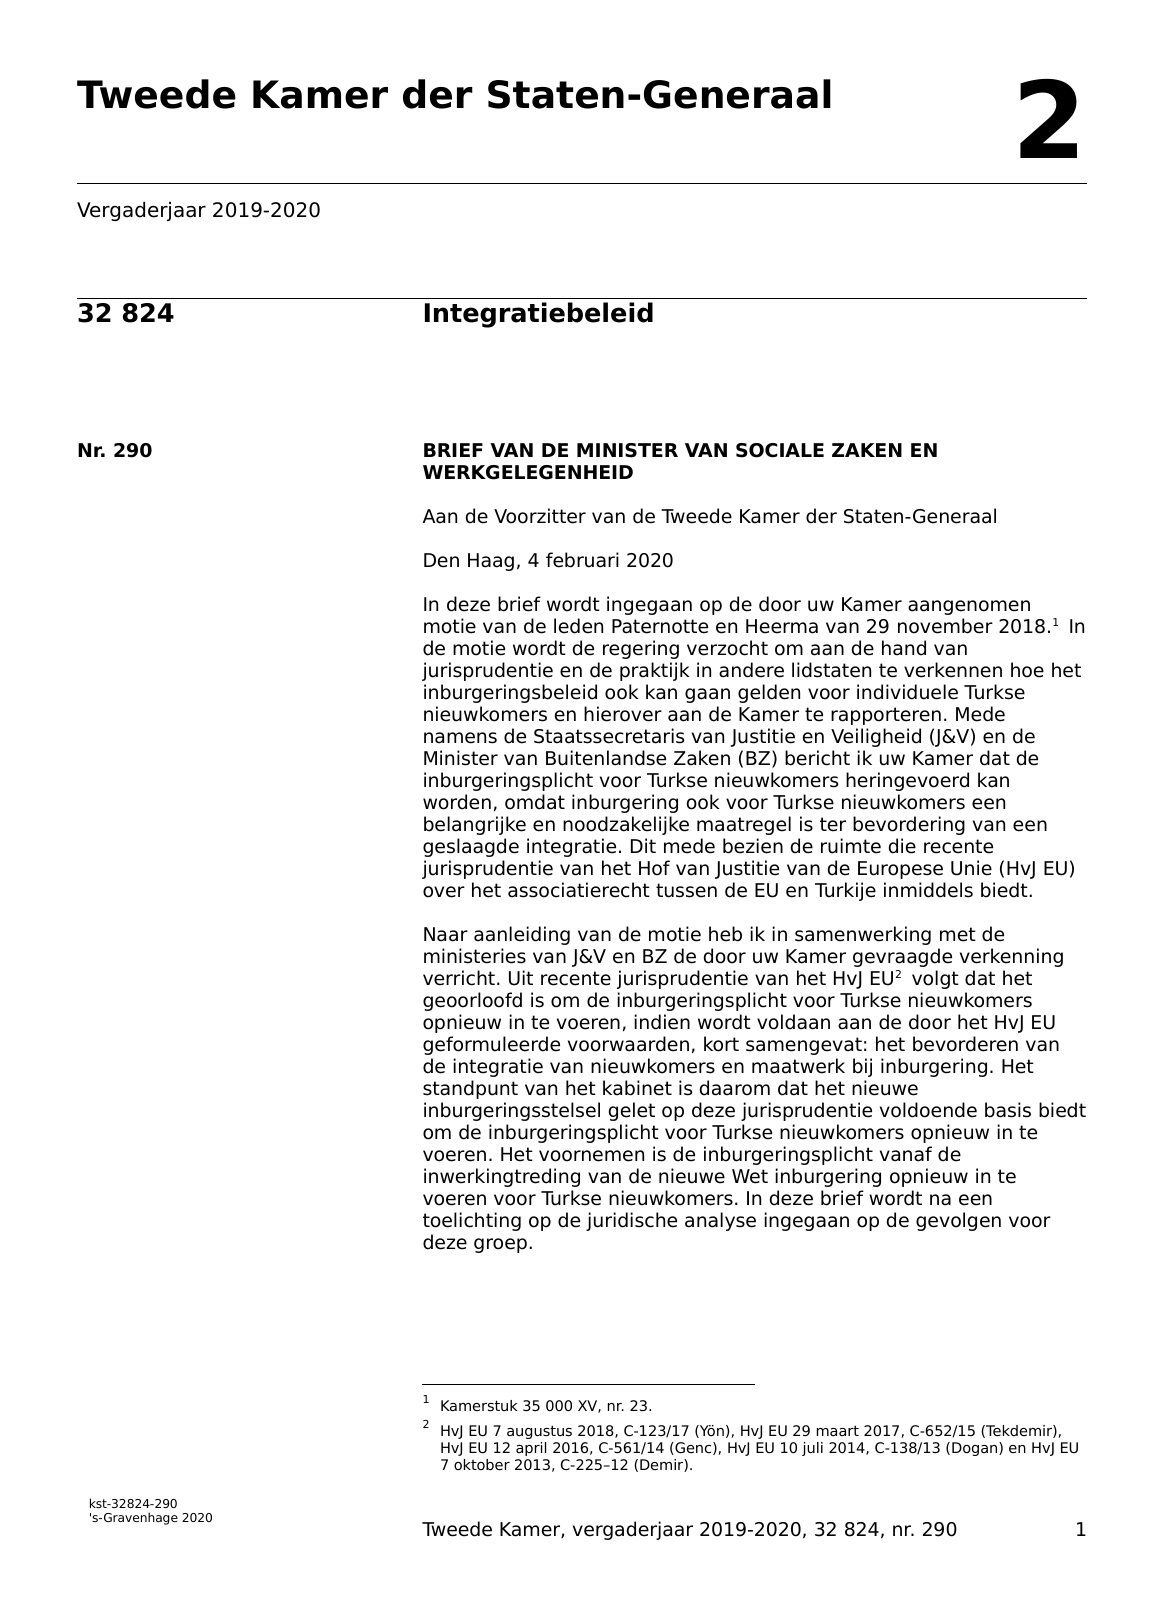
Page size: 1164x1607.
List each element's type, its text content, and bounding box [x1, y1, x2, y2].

text Naar aanleiding van de motie heb ik in samenwerking met de ministeries van J&V en BZ de door uw Kamer gevraagde verkenning verricht. Uit recente jurisprudentie van het HvJ EU volgt dat het geoorloofd is om de inburgeringsplicht voor Turkse nieuwkomers opnieuw in te voeren, indien wordt voldaan aan de door het HvJ EU geformuleerde voorwaarden, kort samengevat: het bevorderen van de integratie van nieuwkomers en maatwerk bij inburgering. Het standpunt van het kabinet is daarom dat het nieuwe inburgeringsstelsel gelet op deze jurisprudentie voldoende basis biedt om de inburgeringsplicht voor Turkse nieuwkomers opnieuw in te voeren. Het voornemen is de inburgeringsplicht vanaf de inwerkingtreding van de nieuwe Wet inburgering opnieuw in te voeren voor Turkse nieuwkomers. In deze brief wordt na een toelichting op de juridische analyse ingegaan op de gevolgen voor deze groep. [422, 924, 1087, 1254]
text Den Haag, 4 februari 2020 [422, 550, 1087, 572]
text Kamerstuk 35 000 XV, nr. 23. [422, 1393, 1087, 1416]
subtitle Nr. 290 BRIEF VAN DE MINISTER VAN SOCIALE ZAKEN EN WERKGELEGENHEID [77, 440, 1087, 484]
text 's-Gravenhage 2020 [88, 1511, 323, 1525]
text HvJ EU 7 augustus 2018, C-123/17 (Yön), HvJ EU 29 maart 2017, C-652/15 (Tekdemir), HvJ EU 12 april 2016, C-561/14 (Genc), HvJ EU 10 juli 2014, C-138/13 (Dogan) en HvJ EU 7 oktober 2013, C-225–12 (Demir). [422, 1418, 1087, 1474]
table_header Tweede Kamer der Staten-Generaal [77, 59, 886, 183]
text kst-32824-290 [88, 1497, 323, 1511]
text Aan de Voorzitter van de Tweede Kamer der Staten-Generaal [422, 506, 1087, 528]
table_header 2 [886, 59, 1087, 183]
text In deze brief wordt ingegaan op de door uw Kamer aangenomen motie van de leden Paternotte en Heerma van 29 november 2018. In de motie wordt de regering verzocht om aan de hand van jurisprudentie en de praktijk in andere lidstaten te verkennen hoe het inburgeringsbeleid ook kan gaan gelden voor individuele Turkse nieuwkomers en hierover aan de Kamer te rapporteren. Mede namens de Staatssecretaris van Justitie en Veiligheid (J&V) en de Minister van Buitenlandse Zaken (BZ) bericht ik uw Kamer dat de inburgeringsplicht voor Turkse nieuwkomers heringevoerd kan worden, omdat inburgering ook voor Turkse nieuwkomers een belangrijke en noodzakelijke maatregel is ter bevordering van een geslaagde integratie. Dit mede bezien de ruimte die recente jurisprudentie van het Hof van Justitie van de Europese Unie (HvJ EU) over het associatierecht tussen de EU en Turkije inmiddels biedt. [422, 594, 1087, 902]
subtitle 32 824 Integratiebeleid [77, 299, 1087, 329]
table_cell Vergaderjaar 2019-2020 [77, 184, 1087, 298]
